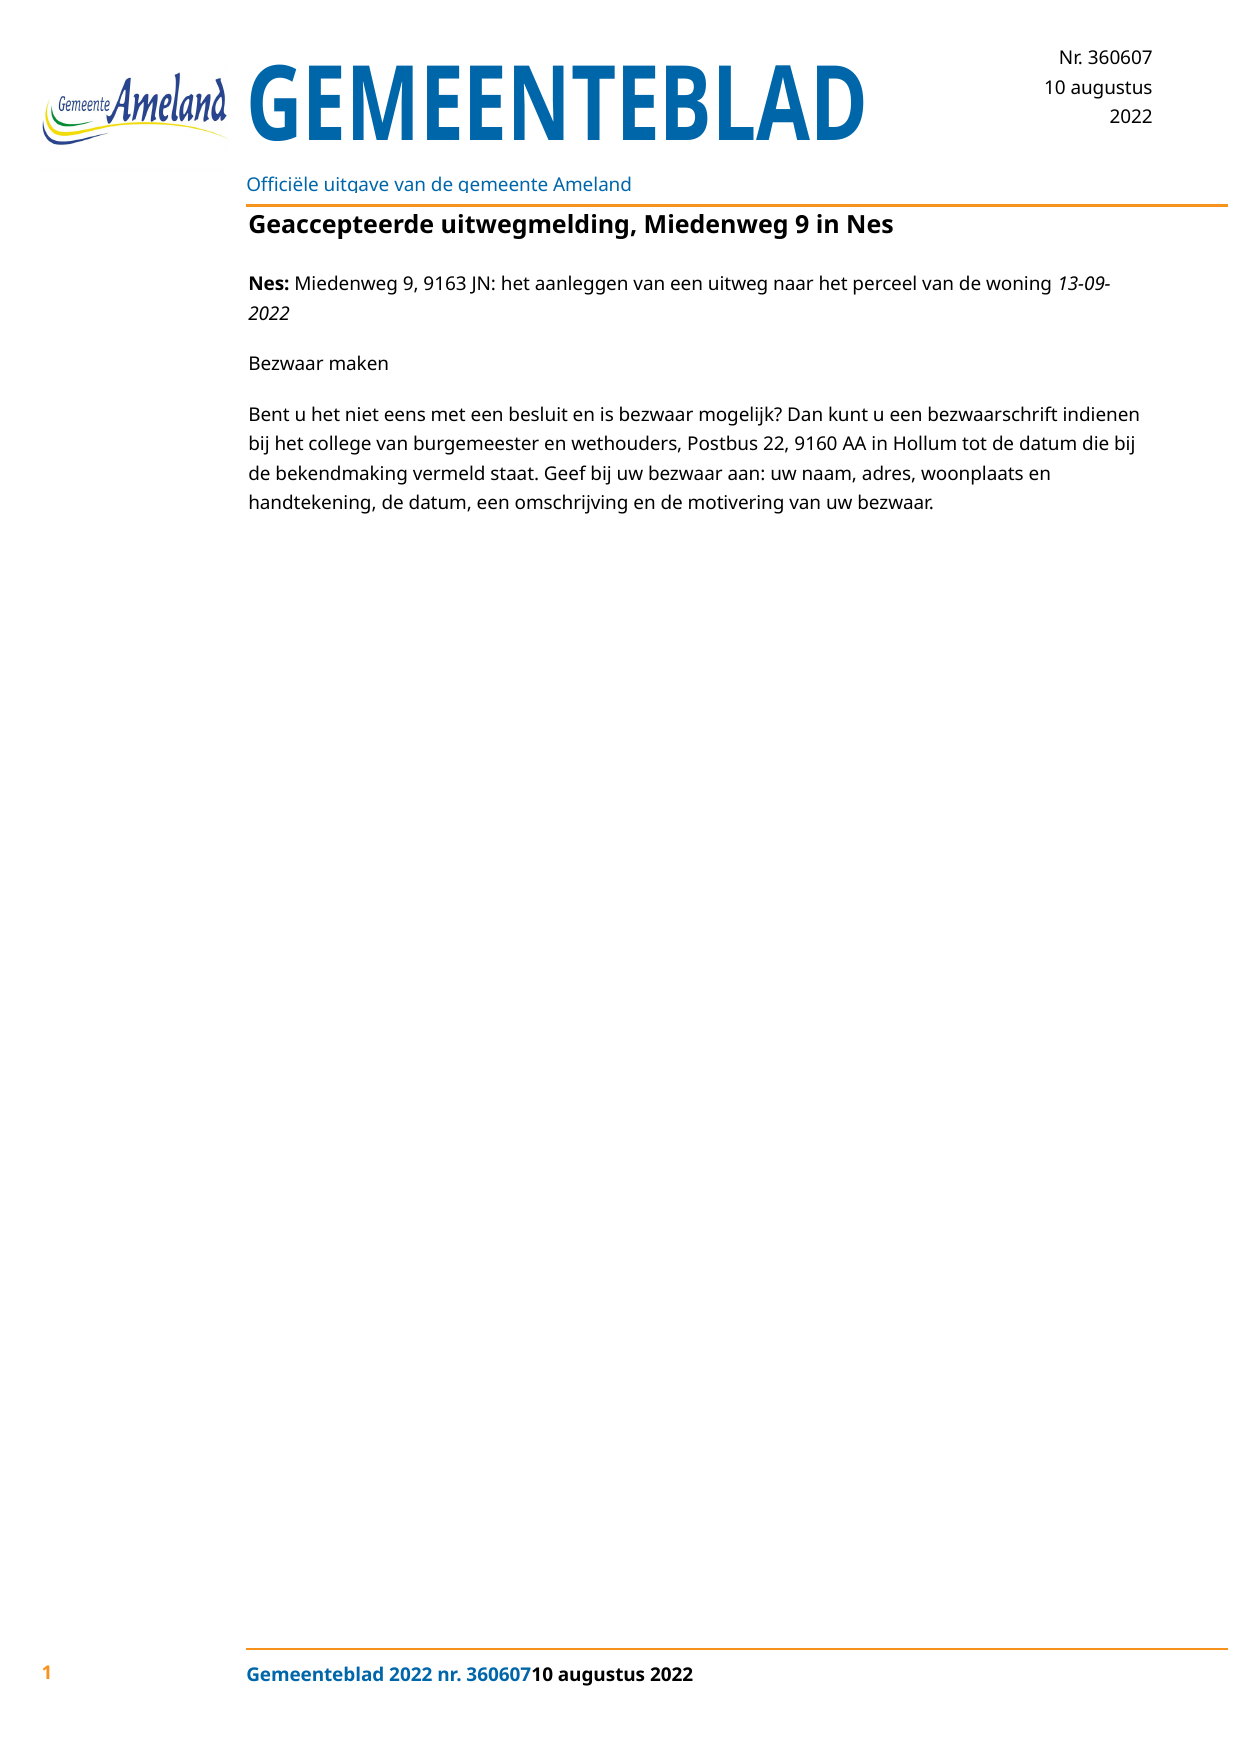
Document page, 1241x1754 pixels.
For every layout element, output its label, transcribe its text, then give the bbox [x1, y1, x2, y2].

text Nes: Miedenweg 9, 9163 JN: het aanleggen van een uitweg naar het perceel van de woning 13-09-2022 [248, 270, 1152, 326]
picture [41, 47, 231, 172]
text Bezwaar maken [248, 350, 1152, 376]
text Bent u het niet eens met een besluit en is bezwaar mogelijk? Dan kunt u een bezwaarschrift indienen bij het college van burgemeester en wethouders, Postbus 22, 9160 AA in Hollum tot de datum die bij de bekendmaking vermeld staat. Geef bij uw bezwaar aan: uw naam, adres, woonplaats en handtekening, de datum, een omschrijving en de motivering van uw bezwaar. [248, 401, 1152, 515]
text Geaccepteerde uitwegmelding, Miedenweg 9 in Nes [248, 207, 1152, 241]
